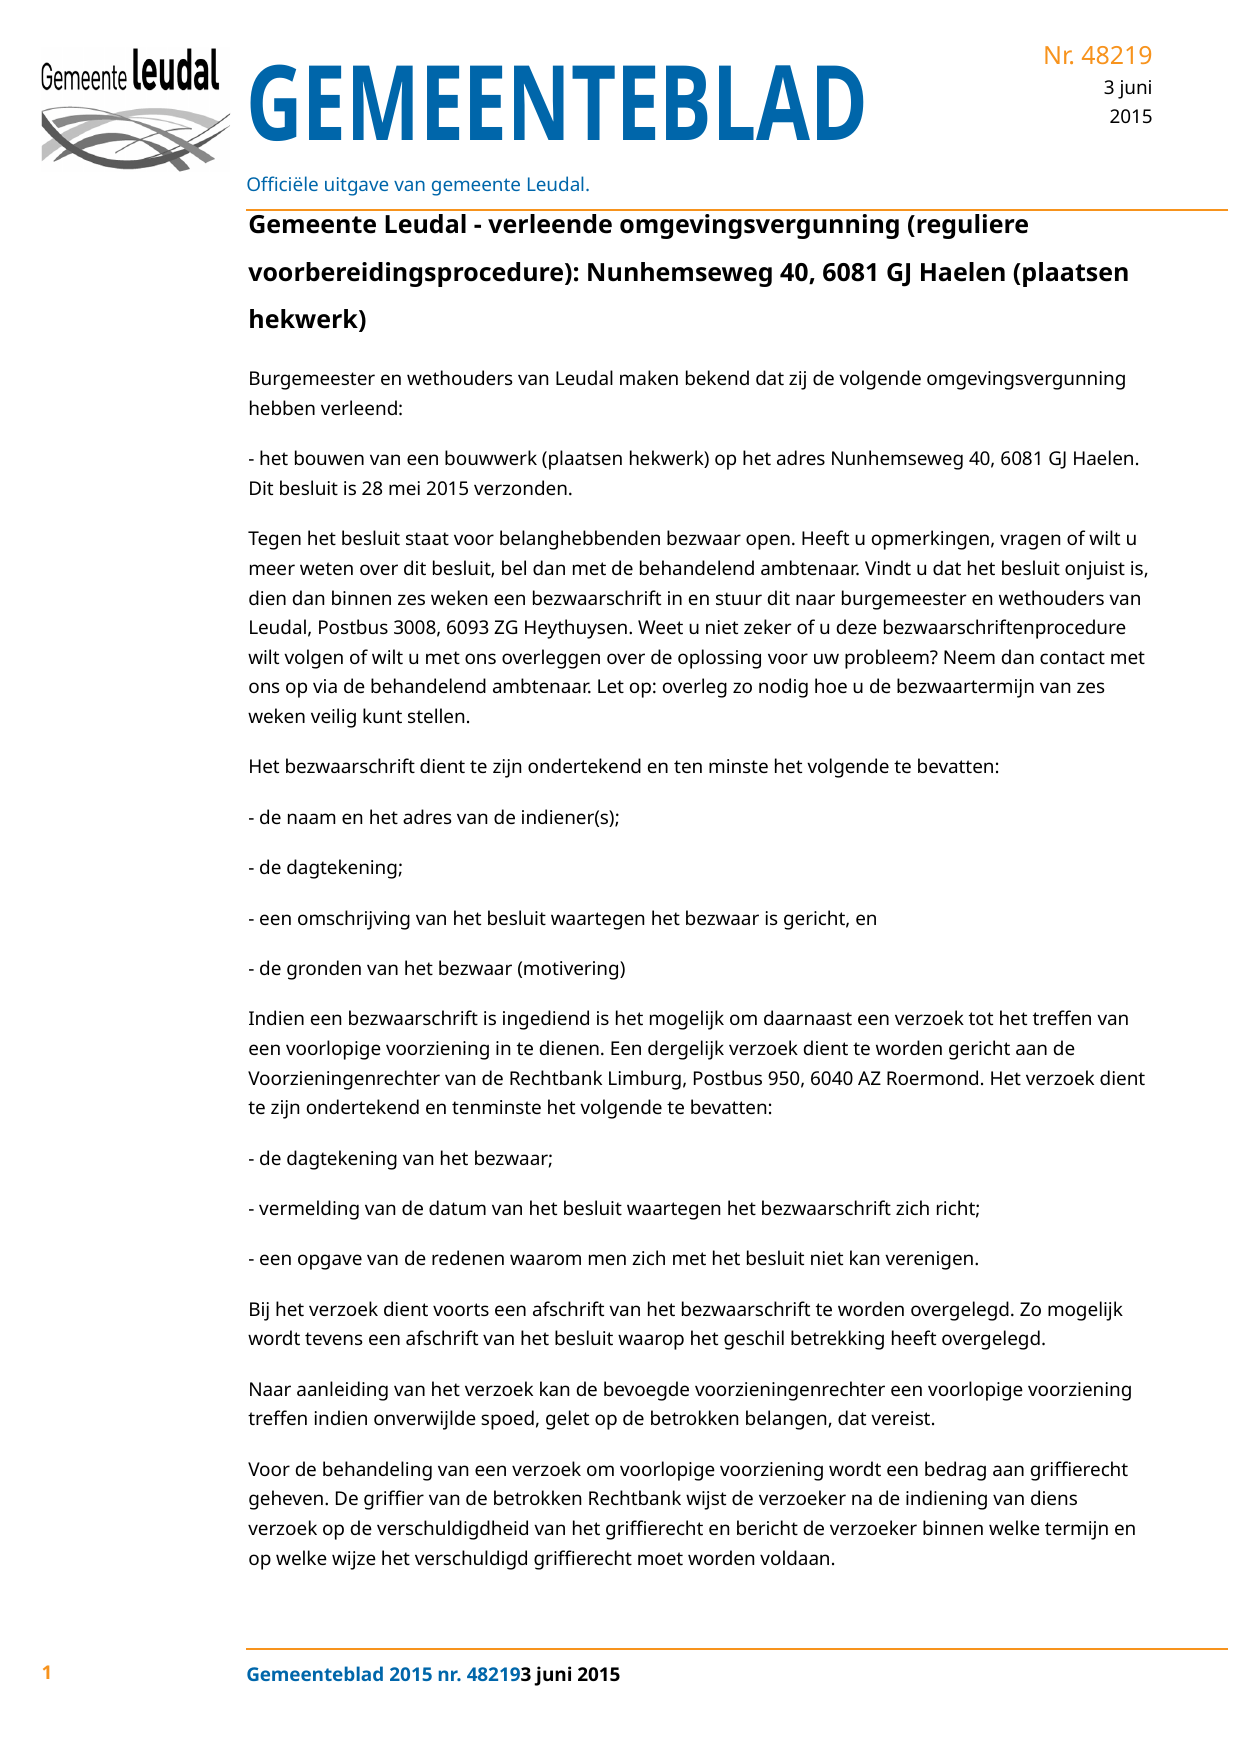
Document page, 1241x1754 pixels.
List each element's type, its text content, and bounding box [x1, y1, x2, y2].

text - een omschrijving van het besluit waartegen het bezwaar is gericht, en [248, 905, 1152, 930]
text Burgemeester en wethouders van Leudal maken bekend dat zij de volgende omgevingsvergunning hebben verleend: [248, 366, 1152, 421]
text - de naam en het adres van de indiener(s); [248, 804, 1152, 829]
text Voor de behandeling van een verzoek om voorlopige voorziening wordt een bedrag aan griffierecht geheven. De griffier van de betrokken Rechtbank wijst de verzoeker na de indiening van diens verzoek op de verschuldigdheid van het griffierecht en bericht de verzoeker binnen welke termijn en op welke wijze het verschuldigd griffierecht moet worden voldaan. [248, 1456, 1152, 1570]
text Naar aanleiding van het verzoek kan de bevoegde voorzieningenrechter een voorlopige voorziening treffen indien onverwijlde spoed, gelet op de betrokken belangen, dat vereist. [248, 1376, 1152, 1431]
text Gemeente Leudal - verleende omgevingsvergunning (reguliere voorbereidingsprocedure): Nunhemseweg 40, 6081 GJ Haelen (plaatsen hekwerk) [248, 211, 1152, 336]
text Het bezwaarschrift dient te zijn ondertekend en ten minste het volgende te bevatten: [248, 753, 1152, 779]
text Indien een bezwaarschrift is ingediend is het mogelijk om daarnaast een verzoek tot het treffen van een voorlopige voorziening in te dienen. Een dergelijk verzoek dient te worden gericht aan de Voorzieningenrechter van de Rechtbank Limburg, Postbus 950, 6040 AZ Roermond. Het verzoek dient te zijn ondertekend en tenminste het volgende te bevatten: [248, 1006, 1152, 1120]
text - een opgave van de redenen waarom men zich met het besluit niet kan verenigen. [248, 1246, 1152, 1271]
text - de dagtekening; [248, 854, 1152, 880]
text - vermelding van de datum van het besluit waartegen het bezwaarschrift zich richt; [248, 1195, 1152, 1221]
text Bij het verzoek dient voorts een afschrift van het bezwaarschrift te worden overgelegd. Zo mogelijk wordt tevens een afschrift van het besluit waarop het geschil betrekking heeft overgelegd. [248, 1296, 1152, 1351]
text Tegen het besluit staat voor belanghebbenden bezwaar open. Heeft u opmerkingen, vragen of wilt u meer weten over dit besluit, bel dan met de behandelend ambtenaar. Vindt u dat het besluit onjuist is, dien dan binnen zes weken een bezwaarschrift in en stuur dit naar burgemeester en wethouders van Leudal, Postbus 3008, 6093 ZG Heythuysen. Weet u niet zeker of u deze bezwaarschriftenprocedure wilt volgen of wilt u met ons overleggen over de oplossing voor uw probleem? Neem dan contact met ons op via de behandelend ambtenaar. Let op: overleg zo nodig hoe u de bezwaartermijn van zes weken veilig kunt stellen. [248, 526, 1152, 729]
text - de gronden van het bezwaar (motivering) [248, 955, 1152, 981]
text - het bouwen van een bouwwerk (plaatsen hekwerk) op het adres Nunhemseweg 40, 6081 GJ Haelen. Dit besluit is 28 mei 2015 verzonden. [248, 446, 1152, 501]
picture [41, 47, 231, 172]
text - de dagtekening van het bezwaar; [248, 1145, 1152, 1170]
